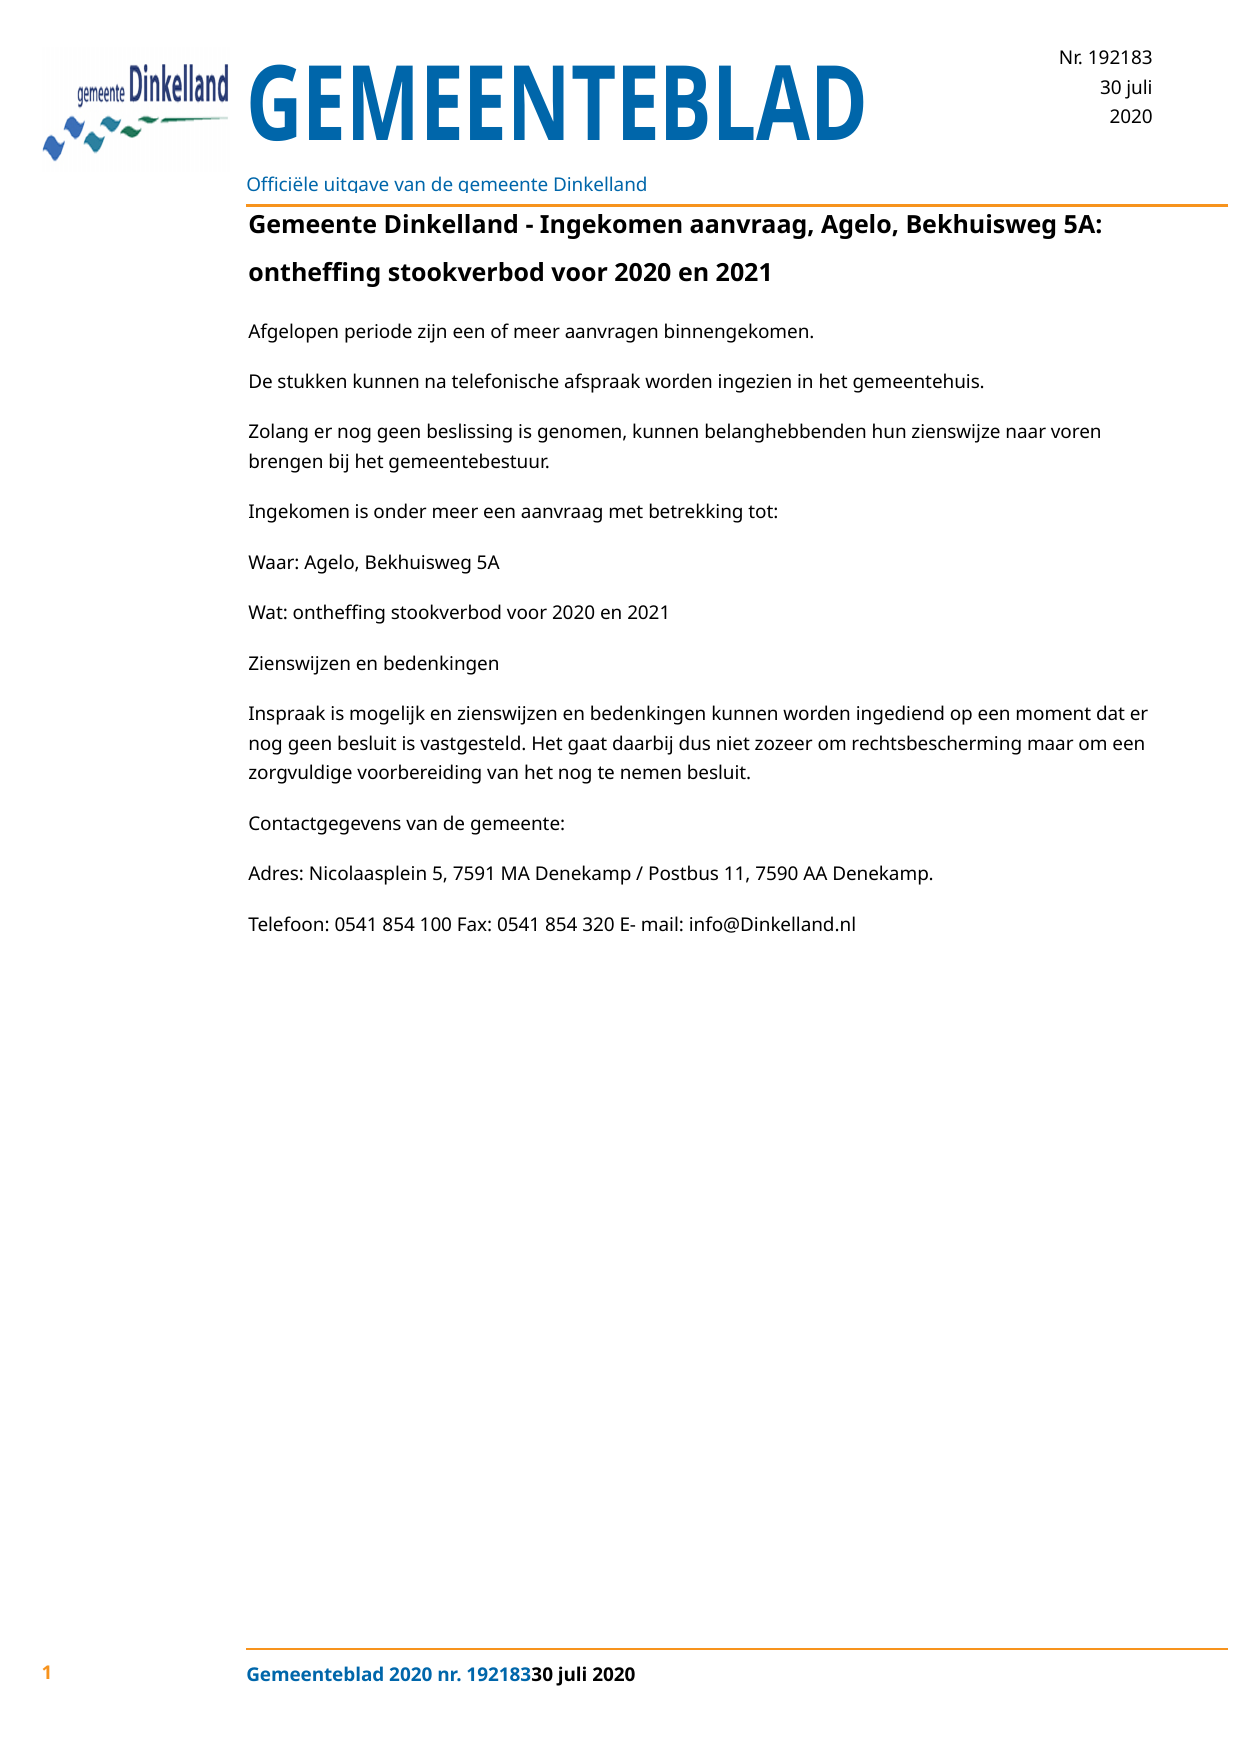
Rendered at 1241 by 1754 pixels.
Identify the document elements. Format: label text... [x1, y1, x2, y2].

text Ingekomen is onder meer een aanvraag met betrekking tot: [248, 499, 1152, 524]
text Adres: Nicolaasplein 5, 7591 MA Denekamp / Postbus 11, 7590 AA Denekamp. [248, 860, 1152, 886]
text Waar: Agelo, Bekhuisweg 5A [248, 549, 1152, 575]
text De stukken kunnen na telefonische afspraak worden ingezien in het gemeentehuis. [248, 368, 1152, 394]
text Zolang er nog geen beslissing is genomen, kunnen belanghebbenden hun zienswijze naar voren brengen bij het gemeentebestuur. [248, 419, 1152, 474]
text Wat: ontheffing stookverbod voor 2020 en 2021 [248, 599, 1152, 625]
text Gemeente Dinkelland - Ingekomen aanvraag, Agelo, Bekhuisweg 5A: ontheffing stookverbod voor 2020 en 2021 [248, 207, 1152, 288]
picture [41, 47, 231, 172]
text Inspraak is mogelijk en zienswijzen en bedenkingen kunnen worden ingediend op een moment dat er nog geen besluit is vastgesteld. Het gaat daarbij dus niet zozeer om rechtsbescherming maar om een zorgvuldige voorbereiding van het nog te nemen besluit. [248, 700, 1152, 785]
text Telefoon: 0541 854 100 Fax: 0541 854 320 E- mail: info@Dinkelland.nl [248, 911, 1152, 937]
text Contactgegevens van de gemeente: [248, 810, 1152, 836]
text Afgelopen periode zijn een of meer aanvragen binnengekomen. [248, 318, 1152, 344]
text Zienswijzen en bedenkingen [248, 650, 1152, 676]
